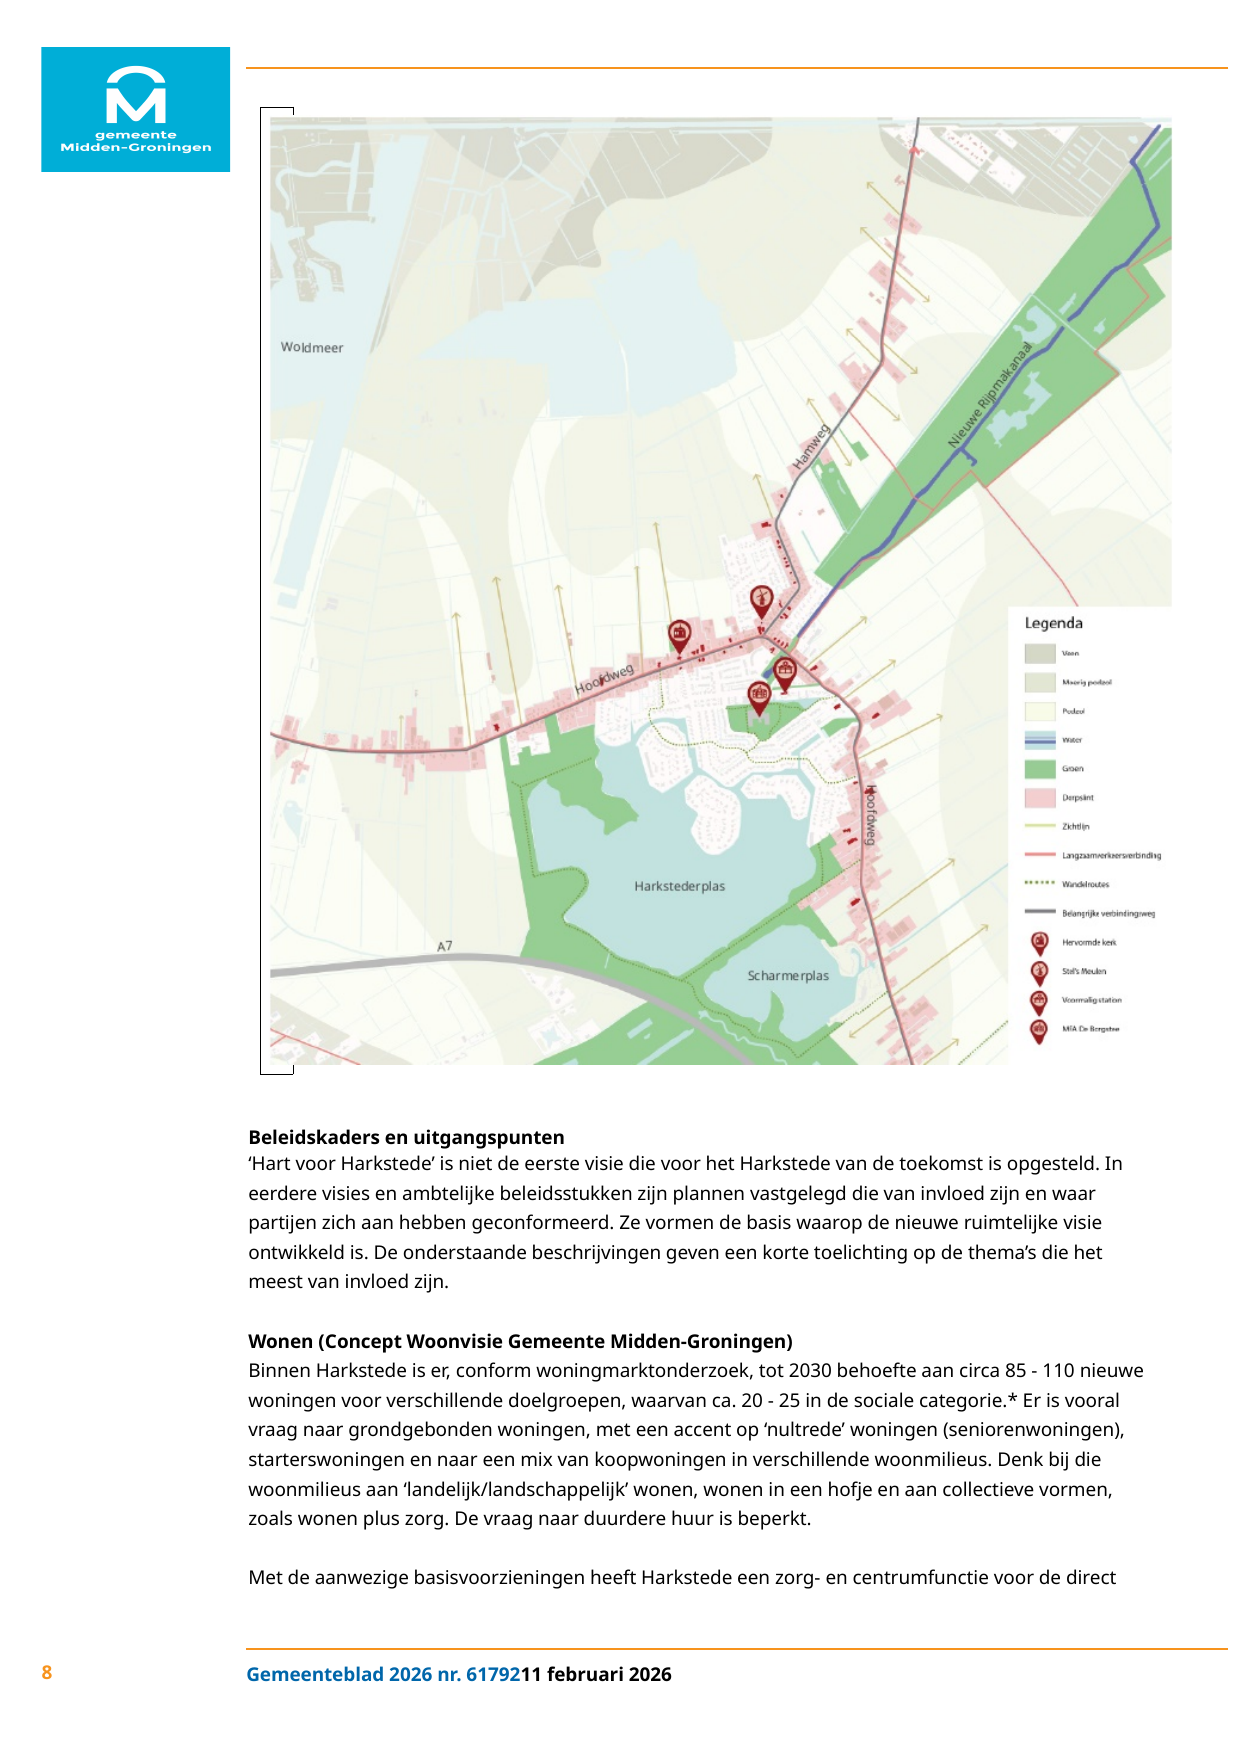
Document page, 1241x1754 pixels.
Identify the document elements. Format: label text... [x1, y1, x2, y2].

text Met de aanwezige basisvoorzieningen heeft Harkstede een zorg- en centrumfunctie voor de direct [248, 1564, 1152, 1590]
picture [107, 89, 165, 122]
text ‘Hart voor Harkstede’ is niet de eerste visie die voor het Harkstede van de toekomst is opgesteld. In eerdere visies en ambtelijke beleidsstukken zijn plannen vastgelegd die van invloed zijn en waar partijen zich aan hebben geconformeerd. Ze vormen de basis waarop de nieuwe ruimtelijke visie ontwikkeld is. De onderstaande beschrijvingen geven een korte toelichting op de thema’s die het meest van invloed zijn. [248, 1150, 1152, 1294]
picture [184, 146, 190, 153]
picture [108, 66, 164, 82]
text Binnen Harkstede is er, conform woningmarktonderzoek, tot 2030 behoefte aan circa 85 - 110 nieuwe woningen voor verschillende doelgroepen, waarvan ca. 20 - 25 in de sociale categorie.* Er is vooral vraag naar grondgebonden woningen, met een accent op ‘nultrede’ woningen (seniorenwoningen), starterswoningen en naar een mix van koopwoningen in verschillende woonmilieus. Denk bij die woonmilieus aan ‘landelijk/landschappelijk’ wonen, wonen in een hofje en aan collectieve vormen, zoals wonen plus zorg. De vraag naar duurdere huur is beperkt. [248, 1357, 1152, 1531]
picture [268, 115, 1173, 1065]
text Wonen (Concept Woonvisie Gemeente Midden-Groningen) [248, 1328, 1152, 1353]
text Beleidskaders en uitgangspunten [248, 1124, 1152, 1150]
